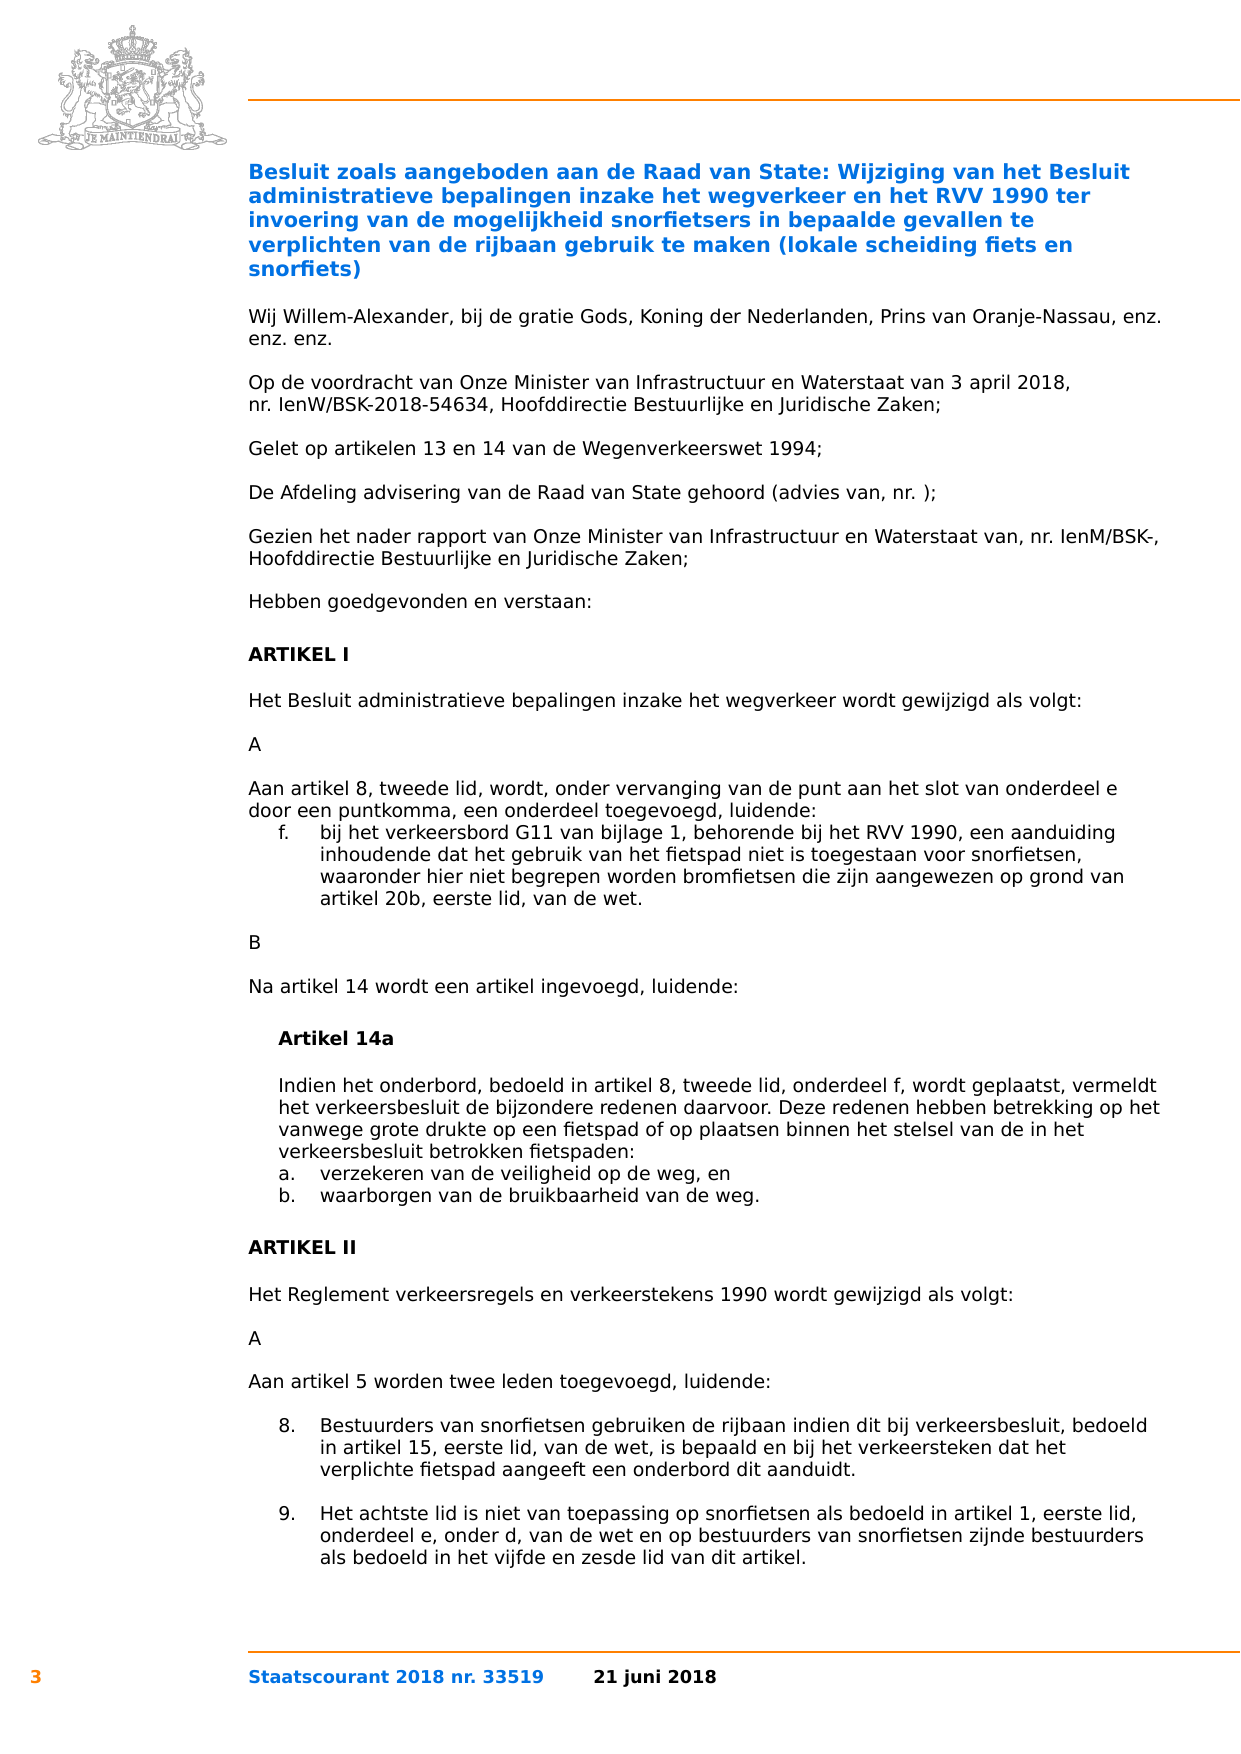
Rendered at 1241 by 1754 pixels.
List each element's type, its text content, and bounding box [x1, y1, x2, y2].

subtitle Artikel 14a [278, 1028, 1163, 1050]
text Aan artikel 5 worden twee leden toegevoegd, luidende: [248, 1371, 1163, 1393]
text f. bij het verkeersbord G11 van bijlage 1, behorende bij het RVV 1990, een aanduiding inhoudende dat het gebruik van het fietspad niet is toegestaan voor snorfietsen, waaronder hier niet begrepen worden bromfietsen die zijn aangewezen op grond van artikel 20b, eerste lid, van de wet. [278, 822, 1163, 910]
subtitle Besluit zoals aangeboden aan de Raad van State: Wijziging van het Besluit administratieve bepalingen inzake het wegverkeer en het RVV 1990 ter invoering van de mogelijkheid snorfietsers in bepaalde gevallen te verplichten van de rijbaan gebruik te maken (lokale scheiding fiets en snorfiets) [248, 160, 1163, 281]
text A [248, 1327, 1163, 1349]
text Gezien het nader rapport van Onze Minister van Infrastructuur en Waterstaat van, nr. IenM/BSK-, Hoofddirectie Bestuurlijke en Juridische Zaken; [248, 526, 1163, 569]
text Na artikel 14 wordt een artikel ingevoegd, luidende: [248, 976, 1163, 998]
text Gelet op artikelen 13 en 14 van de Wegenverkeerswet 1994; [248, 438, 1163, 460]
text a. verzekeren van de veiligheid op de weg, en [278, 1163, 1163, 1184]
text De Afdeling advisering van de Raad van State gehoord (advies van, nr. ); [248, 482, 1163, 504]
text Op de voordracht van Onze Minister van Infrastructuur en Waterstaat van 3 april 2018, nr. IenW/BSK-2018-54634, Hoofddirectie Bestuurlijke en Juridische Zaken; [248, 372, 1163, 416]
text Wij Willem-Alexander, bij de gratie Gods, Koning der Nederlanden, Prins van Oranje-Nassau, enz. enz. enz. [248, 306, 1163, 350]
text Aan artikel 8, tweede lid, wordt, onder vervanging van de punt aan het slot van onderdeel e door een puntkomma, een onderdeel toegevoegd, luidende: [248, 778, 1163, 822]
text Hebben goedgevonden en verstaan: [248, 591, 1163, 613]
text 8. Bestuurders van snorfietsen gebruiken de rijbaan indien dit bij verkeersbesluit, bedoeld in artikel 15, eerste lid, van de wet, is bepaald en bij het verkeersteken dat het verplichte fietspad aangeeft een onderbord dit aanduidt. [278, 1415, 1163, 1481]
subtitle ARTIKEL I [248, 643, 1163, 665]
text A [248, 734, 1163, 756]
text Het Besluit administratieve bepalingen inzake het wegverkeer wordt gewijzigd als volgt: [248, 690, 1163, 712]
text 9. Het achtste lid is niet van toepassing op snorfietsen als bedoeld in artikel 1, eerste lid, onderdeel e, onder d, van de wet en op bestuurders van snorfietsen zijnde bestuurders als bedoeld in het vijfde en zesde lid van dit artikel. [278, 1503, 1163, 1569]
text Indien het onderbord, bedoeld in artikel 8, tweede lid, onderdeel f, wordt geplaatst, vermeldt het verkeersbesluit de bijzondere redenen daarvoor. Deze redenen hebben betrekking op het vanwege grote drukte op een fietspad of op plaatsen binnen het stelsel van de in het verkeersbesluit betrokken fietspaden: [278, 1075, 1163, 1163]
subtitle ARTIKEL II [248, 1237, 1163, 1258]
text Het Reglement verkeersregels en verkeerstekens 1990 wordt gewijzigd als volgt: [248, 1283, 1163, 1306]
text B [248, 932, 1163, 954]
text b. waarborgen van de bruikbaarheid van de weg. [278, 1184, 1163, 1207]
picture [38, 25, 227, 150]
